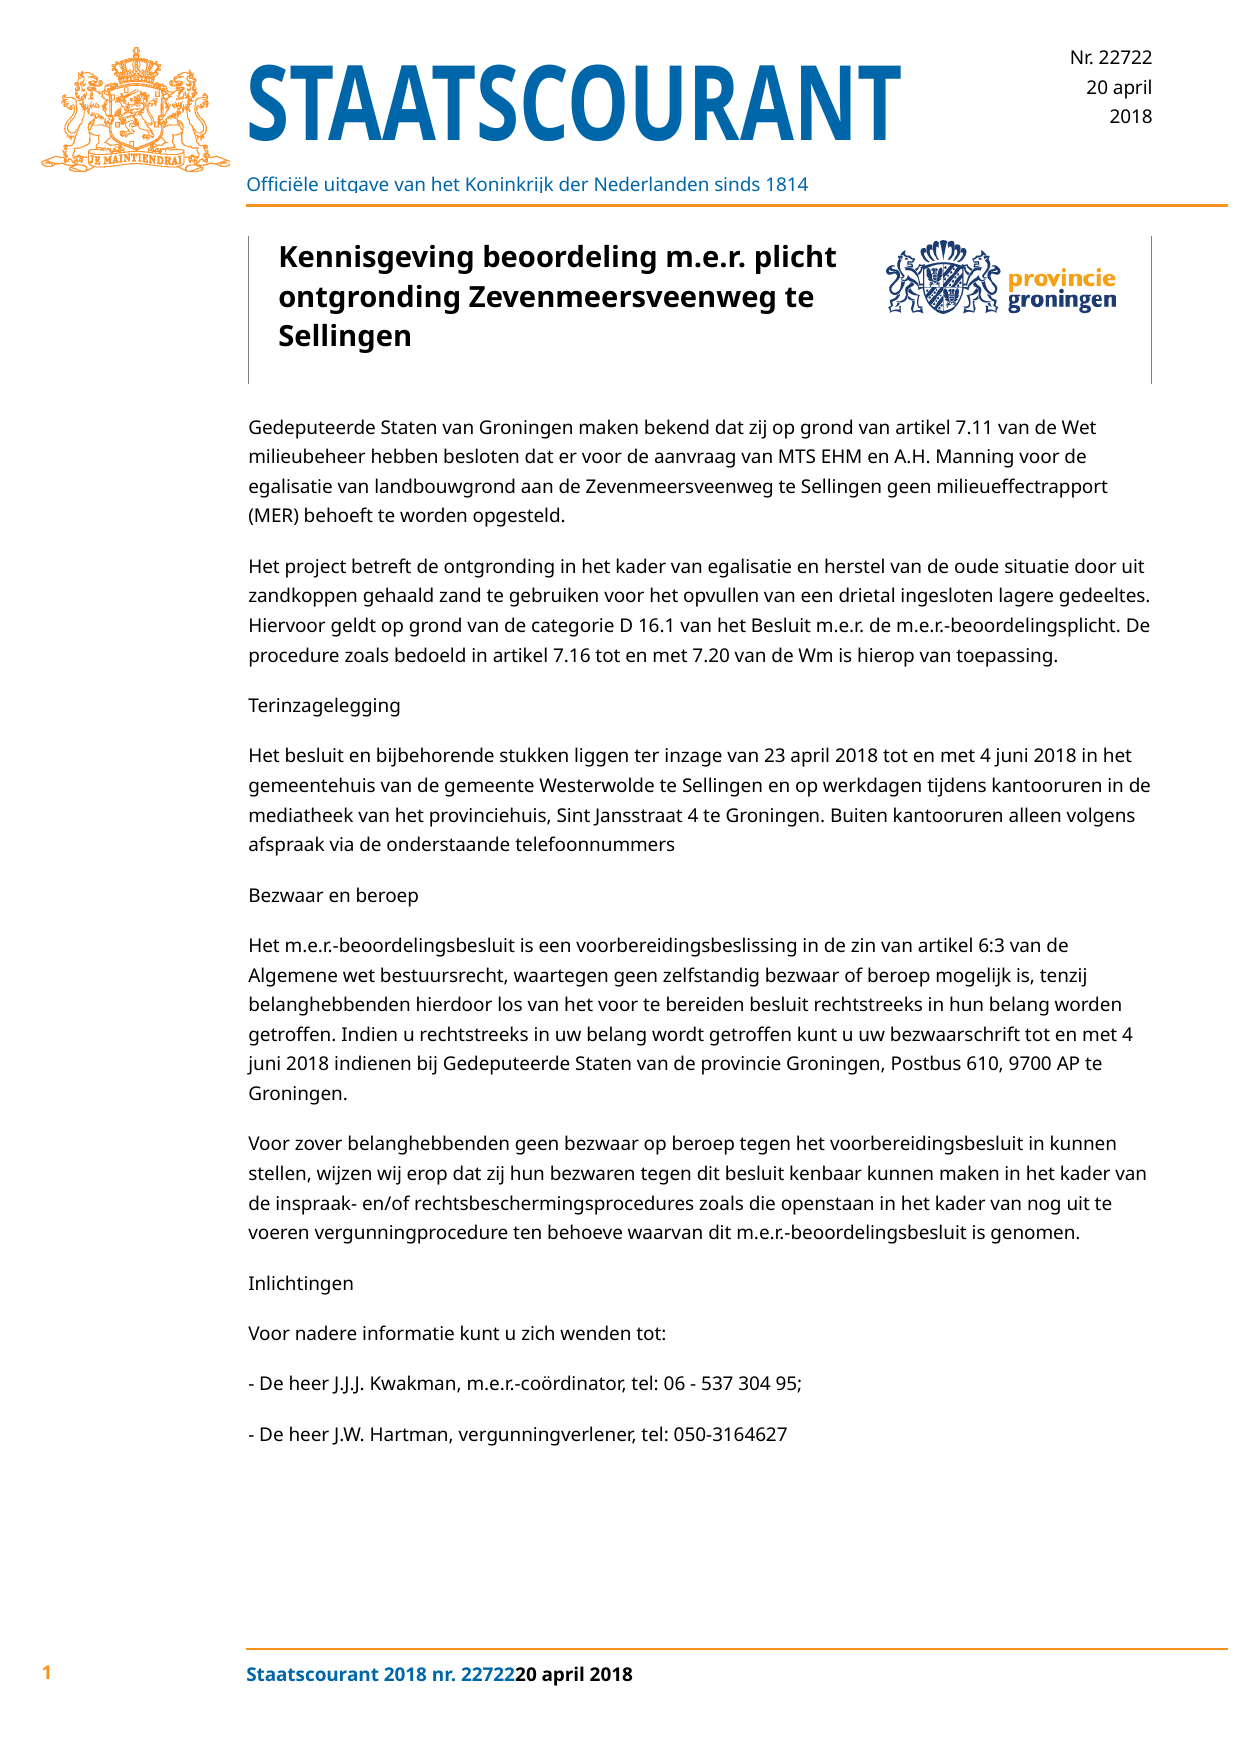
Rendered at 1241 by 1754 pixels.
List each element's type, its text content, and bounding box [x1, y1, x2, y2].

text Inlichtingen [248, 1270, 1152, 1296]
text Gedeputeerde Staten van Groningen maken bekend dat zij op grond van artikel 7.11 van de Wet milieubeheer hebben besloten dat er voor de aanvraag van MTS EHM en A.H. Manning voor de egalisatie van landbouwgrond aan de Zevenmeersveenweg te Sellingen geen milieueffectrapport (MER) behoeft te worden opgesteld. [248, 414, 1152, 528]
picture [882, 236, 1119, 316]
text Het besluit en bijbehorende stukken liggen ter inzage van 23 april 2018 tot en met 4 juni 2018 in het gemeentehuis van de gemeente Westerwolde te Sellingen en op werkdagen tijdens kantooruren in de mediatheek van het provinciehuis, Sint Jansstraat 4 te Groningen. Buiten kantooruren alleen volgens afspraak via de onderstaande telefoonnummers [248, 743, 1152, 857]
text - De heer J.W. Hartman, vergunningverlener, tel: 050-3164627 [248, 1421, 1152, 1447]
picture [41, 47, 231, 172]
text Het m.e.r.-beoordelingsbesluit is een voorbereidingsbeslissing in de zin van artikel 6:3 van de Algemene wet bestuursrecht, waartegen geen zelfstandig bezwaar of beroep mogelijk is, tenzij belanghebbenden hierdoor los van het voor te bereiden besluit rechtstreeks in hun belang worden getroffen. Indien u rechtstreeks in uw belang wordt getroffen kunt u uw bezwaarschrift tot en met 4 juni 2018 indienen bij Gedeputeerde Staten van de provincie Groningen, Postbus 610, 9700 AP te Groningen. [248, 932, 1152, 1106]
table_header [850, 236, 1151, 384]
text Het project betreft de ontgronding in het kader van egalisatie en herstel van de oude situatie door uit zandkoppen gehaald zand te gebruiken voor het opvullen van een drietal ingesloten lagere gedeeltes. Hiervoor geldt op grond van de categorie D 16.1 van het Besluit m.e.r. de m.e.r.-beoordelingsplicht. De procedure zoals bedoeld in artikel 7.16 tot en met 7.20 van de Wm is hierop van toepassing. [248, 553, 1152, 668]
text - De heer J.J.J. Kwakman, m.e.r.-coördinator, tel: 06 - 537 304 95; [248, 1371, 1152, 1396]
text Voor nadere informatie kunt u zich wenden tot: [248, 1320, 1152, 1346]
text Bezwaar en beroep [248, 882, 1152, 908]
text Terinzagelegging [248, 692, 1152, 718]
text Voor zover belanghebbenden geen bezwaar op beroep tegen het voorbereidingsbesluit in kunnen stellen, wijzen wij erop dat zij hun bezwaren tegen dit besluit kenbaar kunnen maken in het kader van de inspraak- en/of rechtsbeschermingsprocedures zoals die openstaan in het kader van nog uit te voeren vergunningprocedure ten behoeve waarvan dit m.e.r.-beoordelingsbesluit is genomen. [248, 1131, 1152, 1245]
table_header Kennisgeving beoordeling m.e.r. plicht ontgronding Zevenmeersveenweg te Sellingen [249, 236, 850, 384]
